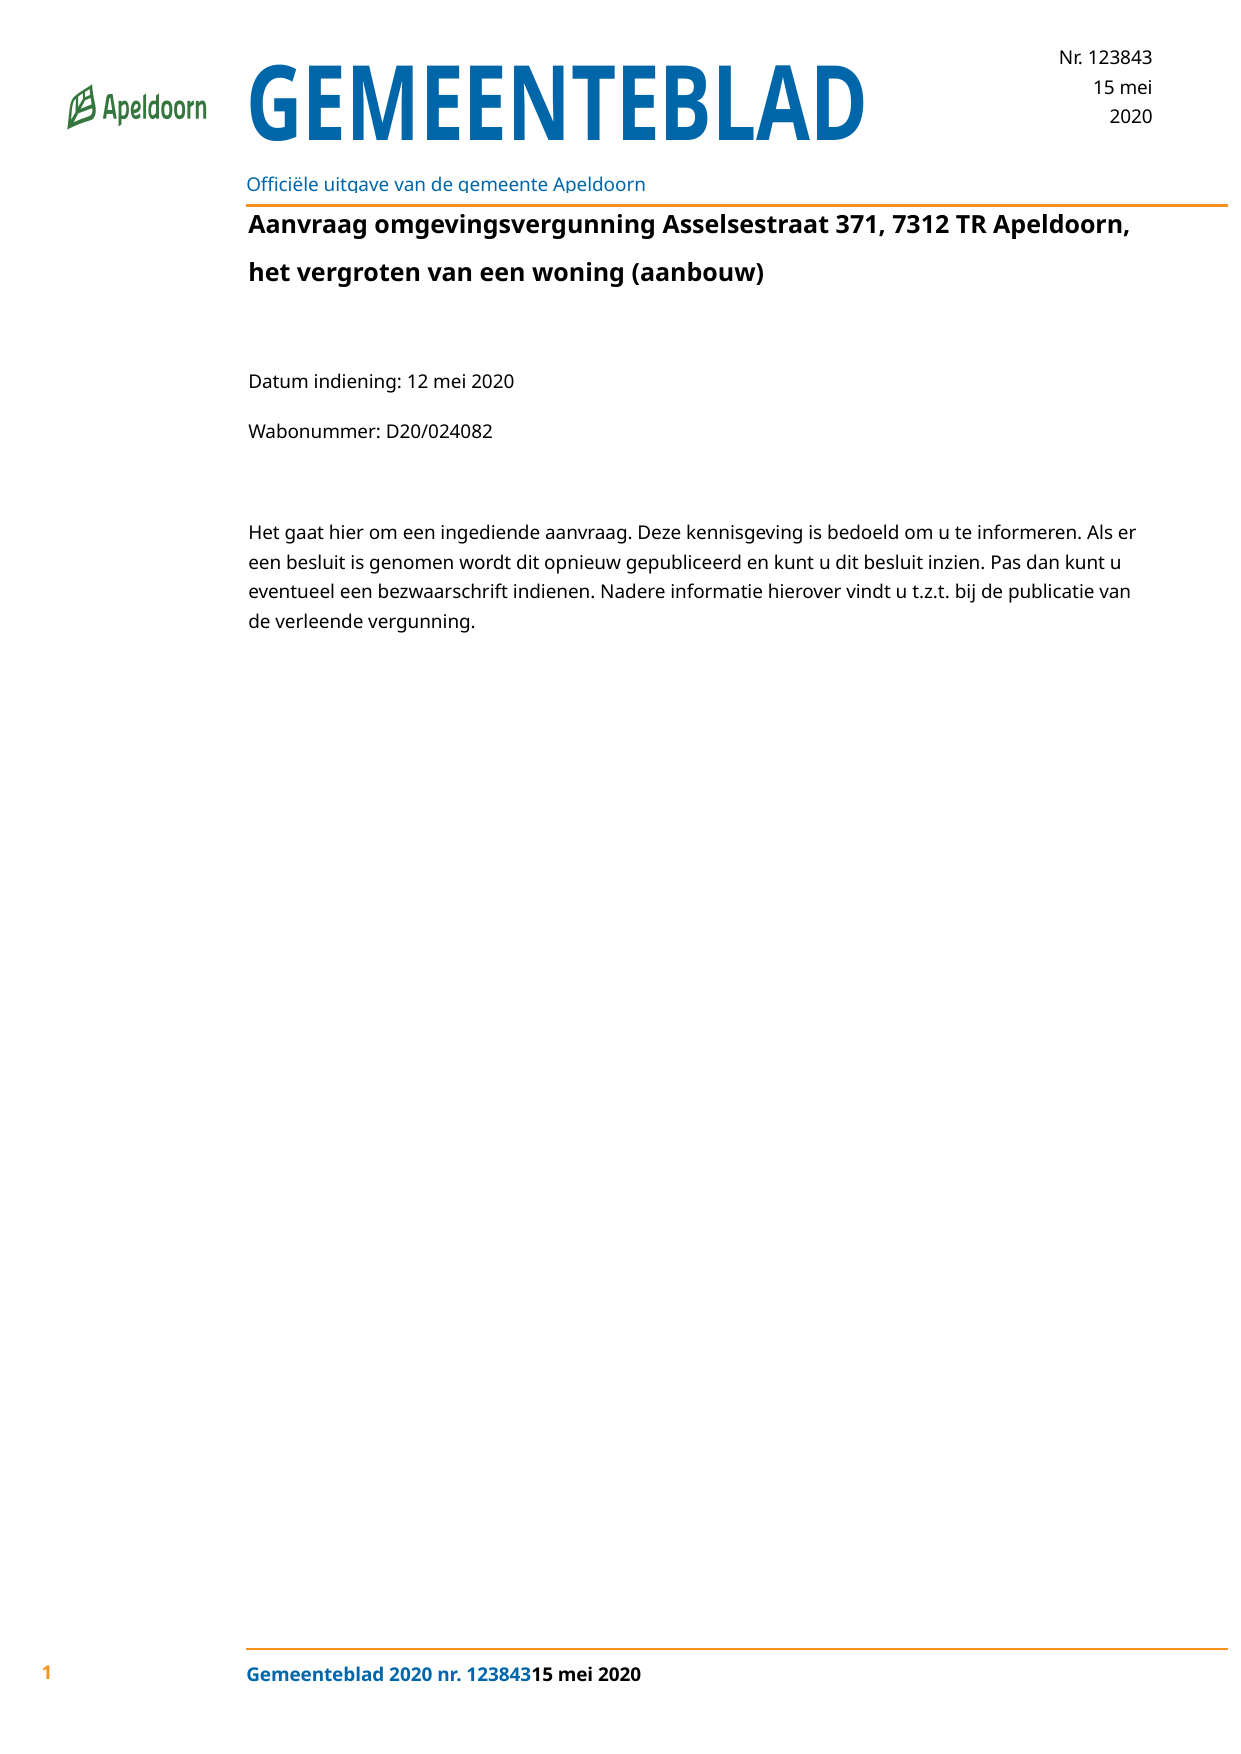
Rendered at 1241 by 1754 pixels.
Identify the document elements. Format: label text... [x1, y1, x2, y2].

picture [41, 47, 231, 172]
text Het gaat hier om een ingediende aanvraag. Deze kennisgeving is bedoeld om u te informeren. Als er een besluit is genomen wordt dit opnieuw gepubliceerd en kunt u dit besluit inzien. Pas dan kunt u eventueel een bezwaarschrift indienen. Nadere informatie hierover vindt u t.z.t. bij de publicatie van de verleende vergunning. [248, 519, 1152, 634]
text Aanvraag omgevingsvergunning Asselsestraat 371, 7312 TR Apeldoorn, het vergroten van een woning (aanbouw) [248, 207, 1152, 288]
text Datum indiening: 12 mei 2020 [248, 368, 1152, 394]
text Wabonummer: D20/024082 [248, 419, 1152, 444]
